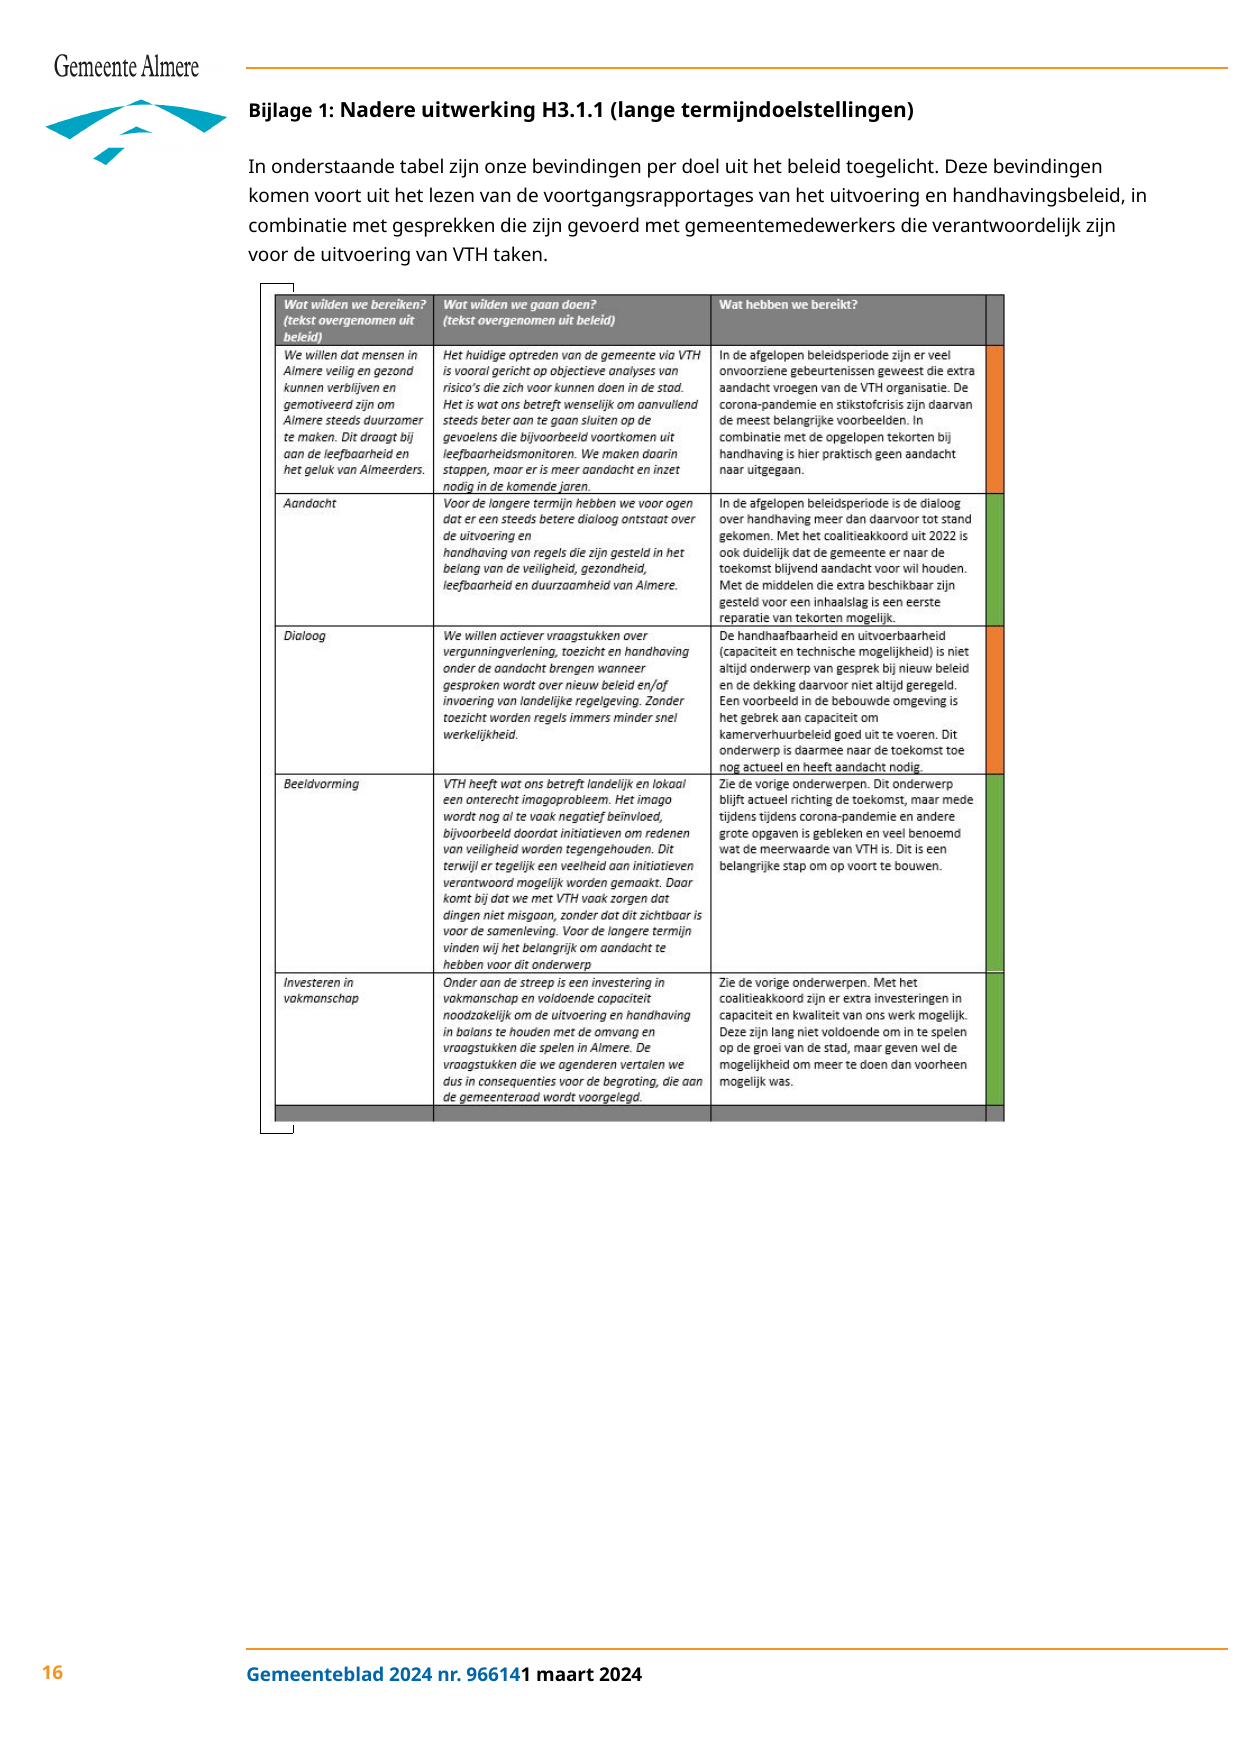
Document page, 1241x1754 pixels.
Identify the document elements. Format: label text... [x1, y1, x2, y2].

text Bijlage 1: Nadere uitwerking H3.1.1 (lange termijndoelstellingen) [248, 95, 1152, 123]
text In onderstaande tabel zijn onze bevindingen per doel uit het beleid toegelicht. Deze bevindingen komen voort uit het lezen van de voortgangsrapportages van het uitvoering en handhavingsbeleid, in combinatie met gesprekken die zijn gevoerd met gemeentemedewerkers die verantwoordelijk zijn voor de uitvoering van VTH taken. [248, 153, 1152, 267]
picture [268, 292, 1008, 1125]
picture [41, 47, 231, 172]
